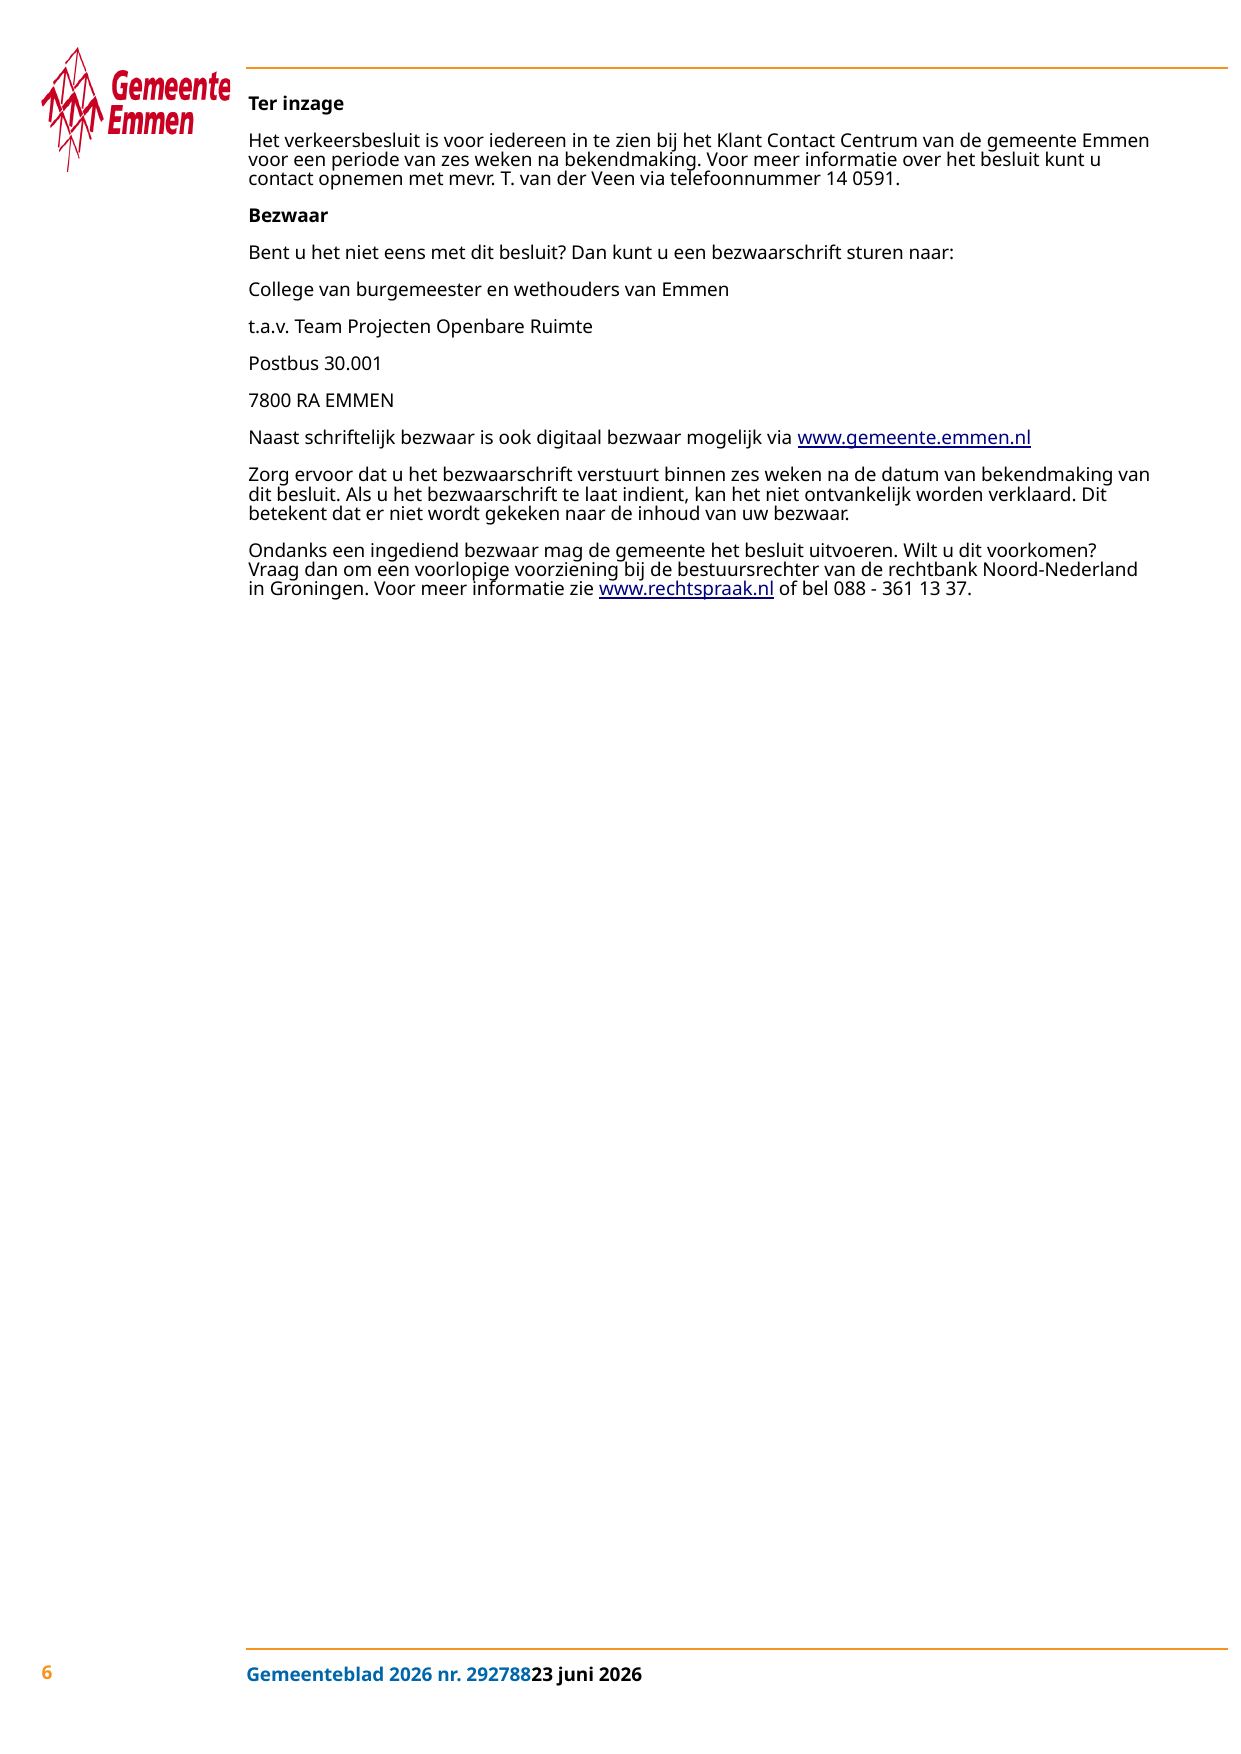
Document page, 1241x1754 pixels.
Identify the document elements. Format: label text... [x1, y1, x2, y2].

picture [41, 47, 231, 172]
text Zorg ervoor dat u het bezwaarschrift verstuurt binnen zes weken na de datum van bekendmaking van dit besluit. Als u het bezwaarschrift te laat indient, kan het niet ontvankelijk worden verklaard. Dit betekent dat er niet wordt gekeken naar de inhoud van uw bezwaar. [248, 466, 1152, 524]
text Het verkeersbesluit is voor iedereen in te zien bij het Klant Contact Centrum van de gemeente Emmen voor een periode van zes weken na bekendmaking. Voor meer informatie over het besluit kunt u contact opnemen met mevr. T. van der Veen via telefoonnummer 14 0591. [248, 132, 1152, 190]
text t.a.v. Team Projecten Openbare Ruimte [248, 318, 1152, 338]
text 7800 RA EMMEN [248, 392, 1152, 412]
text Naast schriftelijk bezwaar is ook digitaal bezwaar mogelijk via www.gemeente.emmen.nl [248, 429, 1152, 448]
text Bent u het niet eens met dit besluit? Dan kunt u een bezwaarschrift sturen naar: [248, 244, 1152, 264]
text College van burgemeester en wethouders van Emmen [248, 281, 1152, 301]
text Ondanks een ingediend bezwaar mag de gemeente het besluit uitvoeren. Wilt u dit voorkomen? Vraag dan om een voorlopige voorziening bij de bestuursrechter van de rechtbank Noord-Nederland in Groningen. Voor meer informatie zie www.rechtspraak.nl of bel 088 - 361 13 37. [248, 542, 1152, 599]
text Postbus 30.001 [248, 355, 1152, 374]
text Ter inzage [248, 95, 1152, 114]
text Bezwaar [248, 207, 1152, 227]
